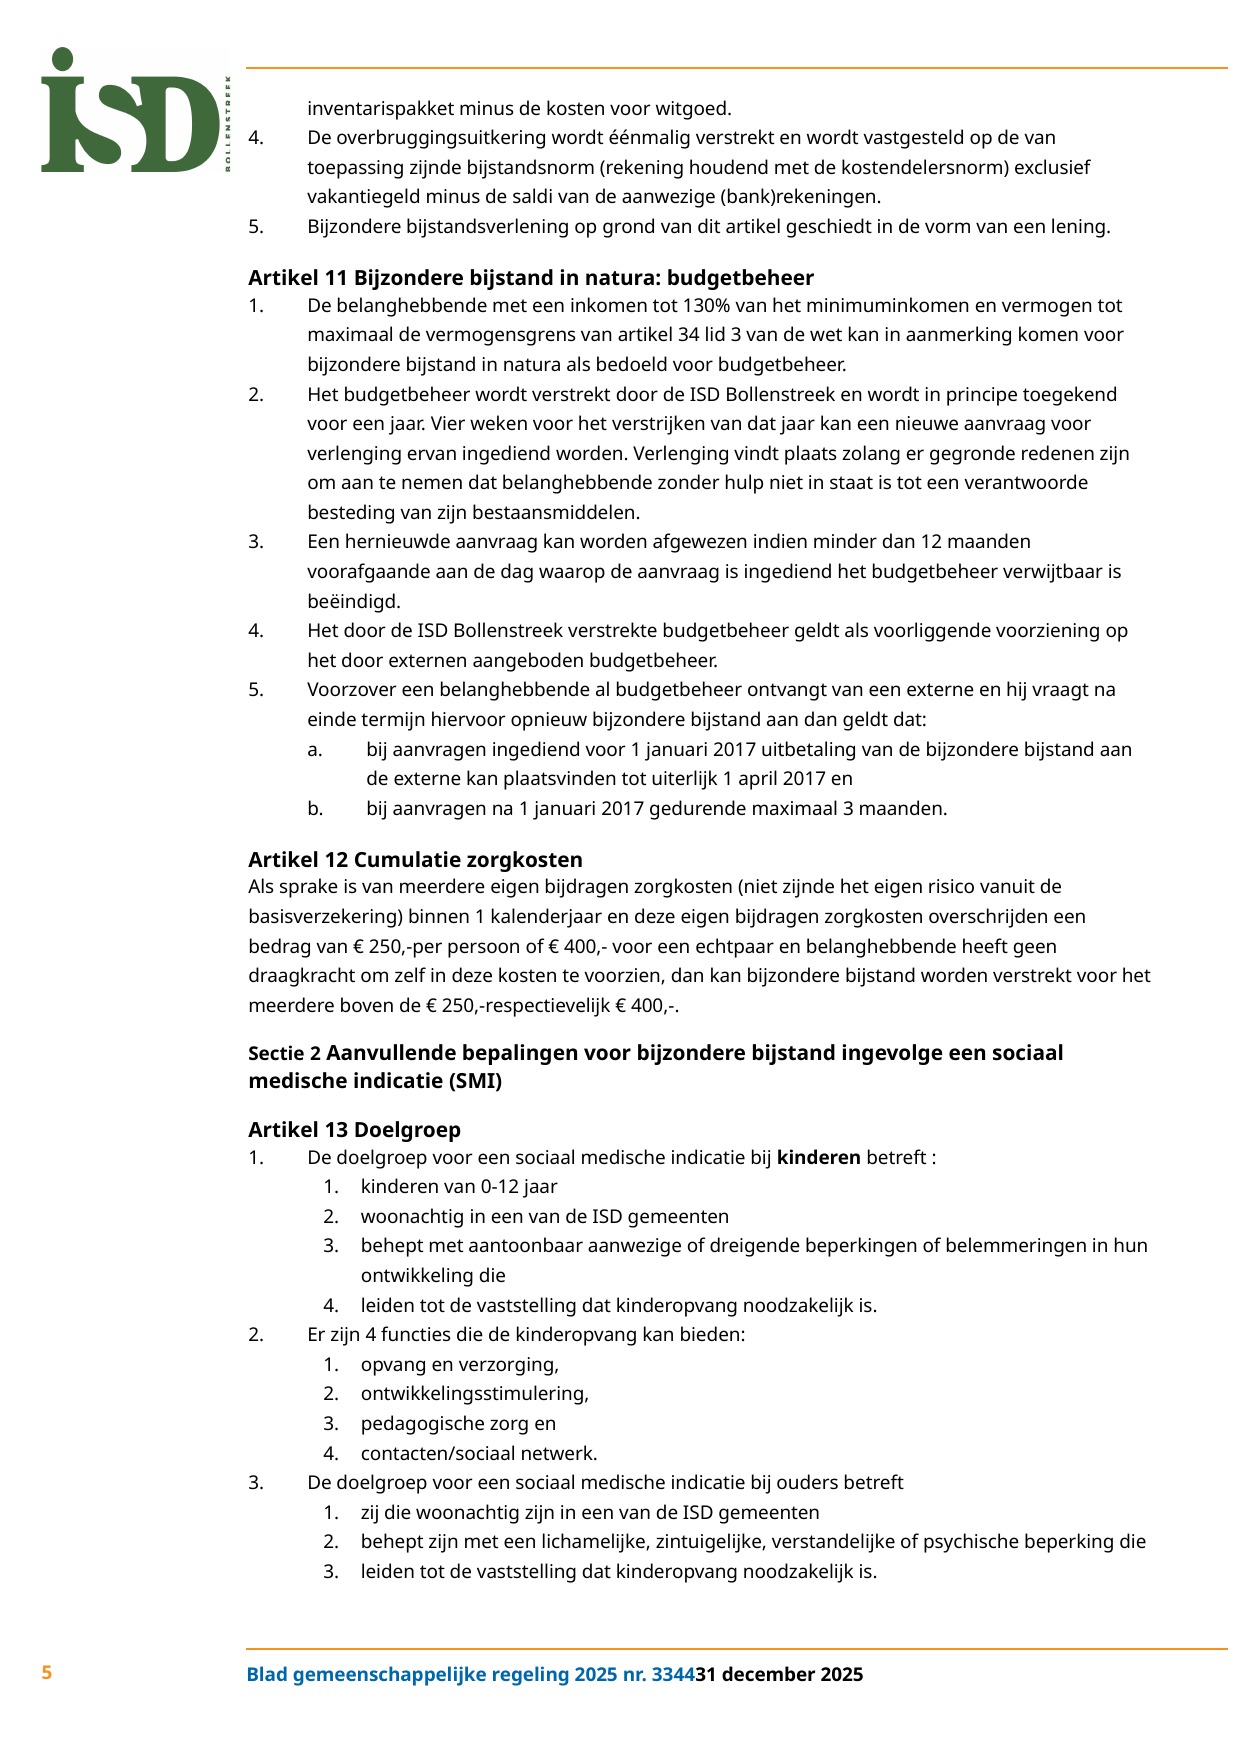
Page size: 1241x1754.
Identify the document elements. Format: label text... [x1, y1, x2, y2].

list kinderen van 0-12 jaar [323, 1173, 1152, 1199]
list De overbruggingsuitkering wordt éénmalig verstrekt en wordt vastgesteld op de van toepassing zijnde bijstandsnorm (rekening houdend met de kostendelersnorm) exclusief vakantiegeld minus de saldi van de aanwezige (bank)rekeningen. [248, 124, 1152, 209]
list De doelgroep voor een sociaal medische indicatie bij kinderen betreft : [248, 1144, 1152, 1169]
list Het door de ISD Bollenstreek verstrekte budgetbeheer geldt als voorliggende voorziening op het door externen aangeboden budgetbeheer. [248, 617, 1152, 673]
list Voorzover een belanghebbende al budgetbeheer ontvangt van een externe en hij vraagt na einde termijn hiervoor opnieuw bijzondere bijstand aan dan geldt dat: [248, 677, 1152, 732]
picture [41, 47, 231, 172]
list Het budgetbeheer wordt verstrekt door de ISD Bollenstreek en wordt in principe toegekend voor een jaar. Vier weken voor het verstrijken van dat jaar kan een nieuwe aanvraag voor verlenging ervan ingediend worden. Verlenging vindt plaats zolang er gegronde redenen zijn om aan te nemen dat belanghebbende zonder hulp niet in staat is tot een verantwoorde besteding van zijn bestaansmiddelen. [248, 381, 1152, 525]
list leiden tot de vaststelling dat kinderopvang noodzakelijk is. [323, 1292, 1152, 1317]
list bij aanvragen ingediend voor 1 januari 2017 uitbetaling van de bijzondere bijstand aan de externe kan plaatsvinden tot uiterlijk 1 april 2017 en [307, 736, 1152, 791]
text Sectie 2 Aanvullende bepalingen voor bijzondere bijstand ingevolge een sociaal medische indicatie (SMI) [248, 1038, 1152, 1094]
list inventarispakket minus de kosten voor witgoed. [248, 95, 1152, 121]
list woonachtig in een van de ISD gemeenten [323, 1203, 1152, 1229]
list behept met aantoonbaar aanwezige of dreigende beperkingen of belemmeringen in hun ontwikkeling die [323, 1233, 1152, 1288]
text Artikel 12 Cumulatie zorgkosten [248, 845, 1152, 874]
text Als sprake is van meerdere eigen bijdragen zorgkosten (niet zijnde het eigen risico vanuit de basisverzekering) binnen 1 kalenderjaar en deze eigen bijdragen zorgkosten overschrijden een bedrag van € 250,-per persoon of € 400,- voor een echtpaar en belanghebbende heeft geen draagkracht om zelf in deze kosten te voorzien, dan kan bijzondere bijstand worden verstrekt voor het meerdere boven de € 250,-respectievelijk € 400,-. [248, 874, 1152, 1018]
list opvang en verzorging, [323, 1351, 1152, 1377]
text Artikel 13 Doelgroep [248, 1115, 1152, 1144]
list zij die woonachtig zijn in een van de ISD gemeenten [323, 1499, 1152, 1524]
list behept zijn met een lichamelijke, zintuigelijke, verstandelijke of psychische beperking die [323, 1528, 1152, 1554]
list De belanghebbende met een inkomen tot 130% van het minimuminkomen en vermogen tot maximaal de vermogensgrens van artikel 34 lid 3 van de wet kan in aanmerking komen voor bijzondere bijstand in natura als bedoeld voor budgetbeheer. [248, 292, 1152, 377]
list contacten/sociaal netwerk. [323, 1440, 1152, 1465]
list ontwikkelingsstimulering, [323, 1381, 1152, 1406]
list pedagogische zorg en [323, 1410, 1152, 1436]
list De doelgroep voor een sociaal medische indicatie bij ouders betreft [248, 1469, 1152, 1495]
list leiden tot de vaststelling dat kinderopvang noodzakelijk is. [323, 1558, 1152, 1584]
list Een hernieuwde aanvraag kan worden afgewezen indien minder dan 12 maanden voorafgaande aan de dag waarop de aanvraag is ingediend het budgetbeheer verwijtbaar is beëindigd. [248, 529, 1152, 613]
list Bijzondere bijstandsverlening op grond van dit artikel geschiedt in de vorm van een lening. [248, 213, 1152, 239]
list bij aanvragen na 1 januari 2017 gedurende maximaal 3 maanden. [307, 795, 1152, 821]
list Er zijn 4 functies die de kinderopvang kan bieden: [248, 1321, 1152, 1347]
text Artikel 11 Bijzondere bijstand in natura: budgetbeheer [248, 263, 1152, 292]
